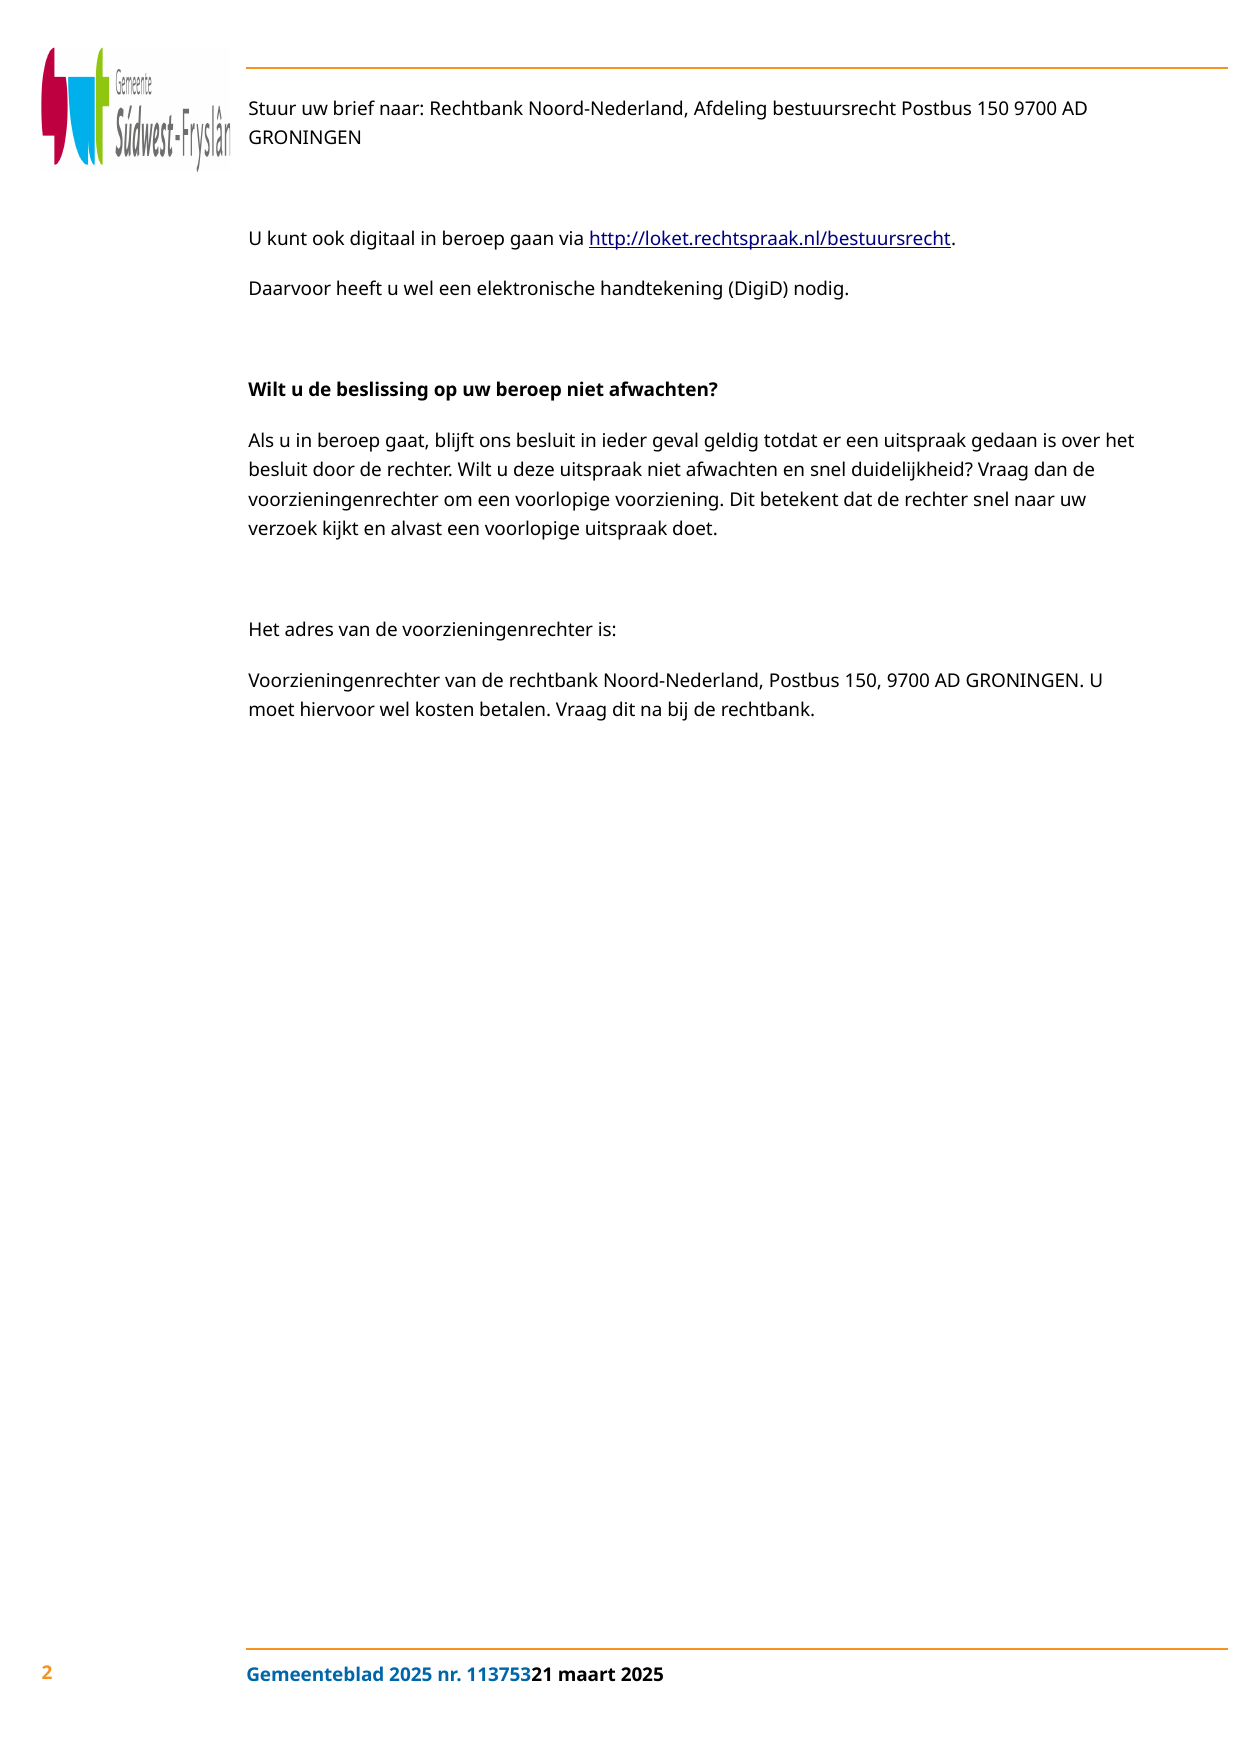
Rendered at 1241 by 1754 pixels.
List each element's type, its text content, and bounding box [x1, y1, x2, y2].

text Als u in beroep gaat, blijft ons besluit in ieder geval geldig totdat er een uitspraak gedaan is over het besluit door de rechter. Wilt u deze uitspraak niet afwachten en snel duidelijkheid? Vraag dan de voorzieningenrechter om een voorlopige voorziening. Dit betekent dat de rechter snel naar uw verzoek kijkt en alvast een voorlopige uitspraak doet. [248, 427, 1152, 541]
text Wilt u de beslissing op uw beroep niet afwachten? [248, 376, 1152, 402]
text Voorzieningenrechter van de rechtbank Noord-Nederland, Postbus 150, 9700 AD GRONINGEN. U moet hiervoor wel kosten betalen. Vraag dit na bij de rechtbank. [248, 667, 1152, 722]
text Daarvoor heeft u wel een elektronische handtekening (DigiD) nodig. [248, 276, 1152, 301]
text U kunt ook digitaal in beroep gaan via http://loket.rechtspraak.nl/bestuursrecht. [248, 225, 1152, 251]
text Het adres van de voorzieningenrechter is: [248, 616, 1152, 642]
text Stuur uw brief naar: Rechtbank Noord-Nederland, Afdeling bestuursrecht Postbus 150 9700 AD GRONINGEN [248, 95, 1152, 150]
picture [41, 47, 231, 172]
